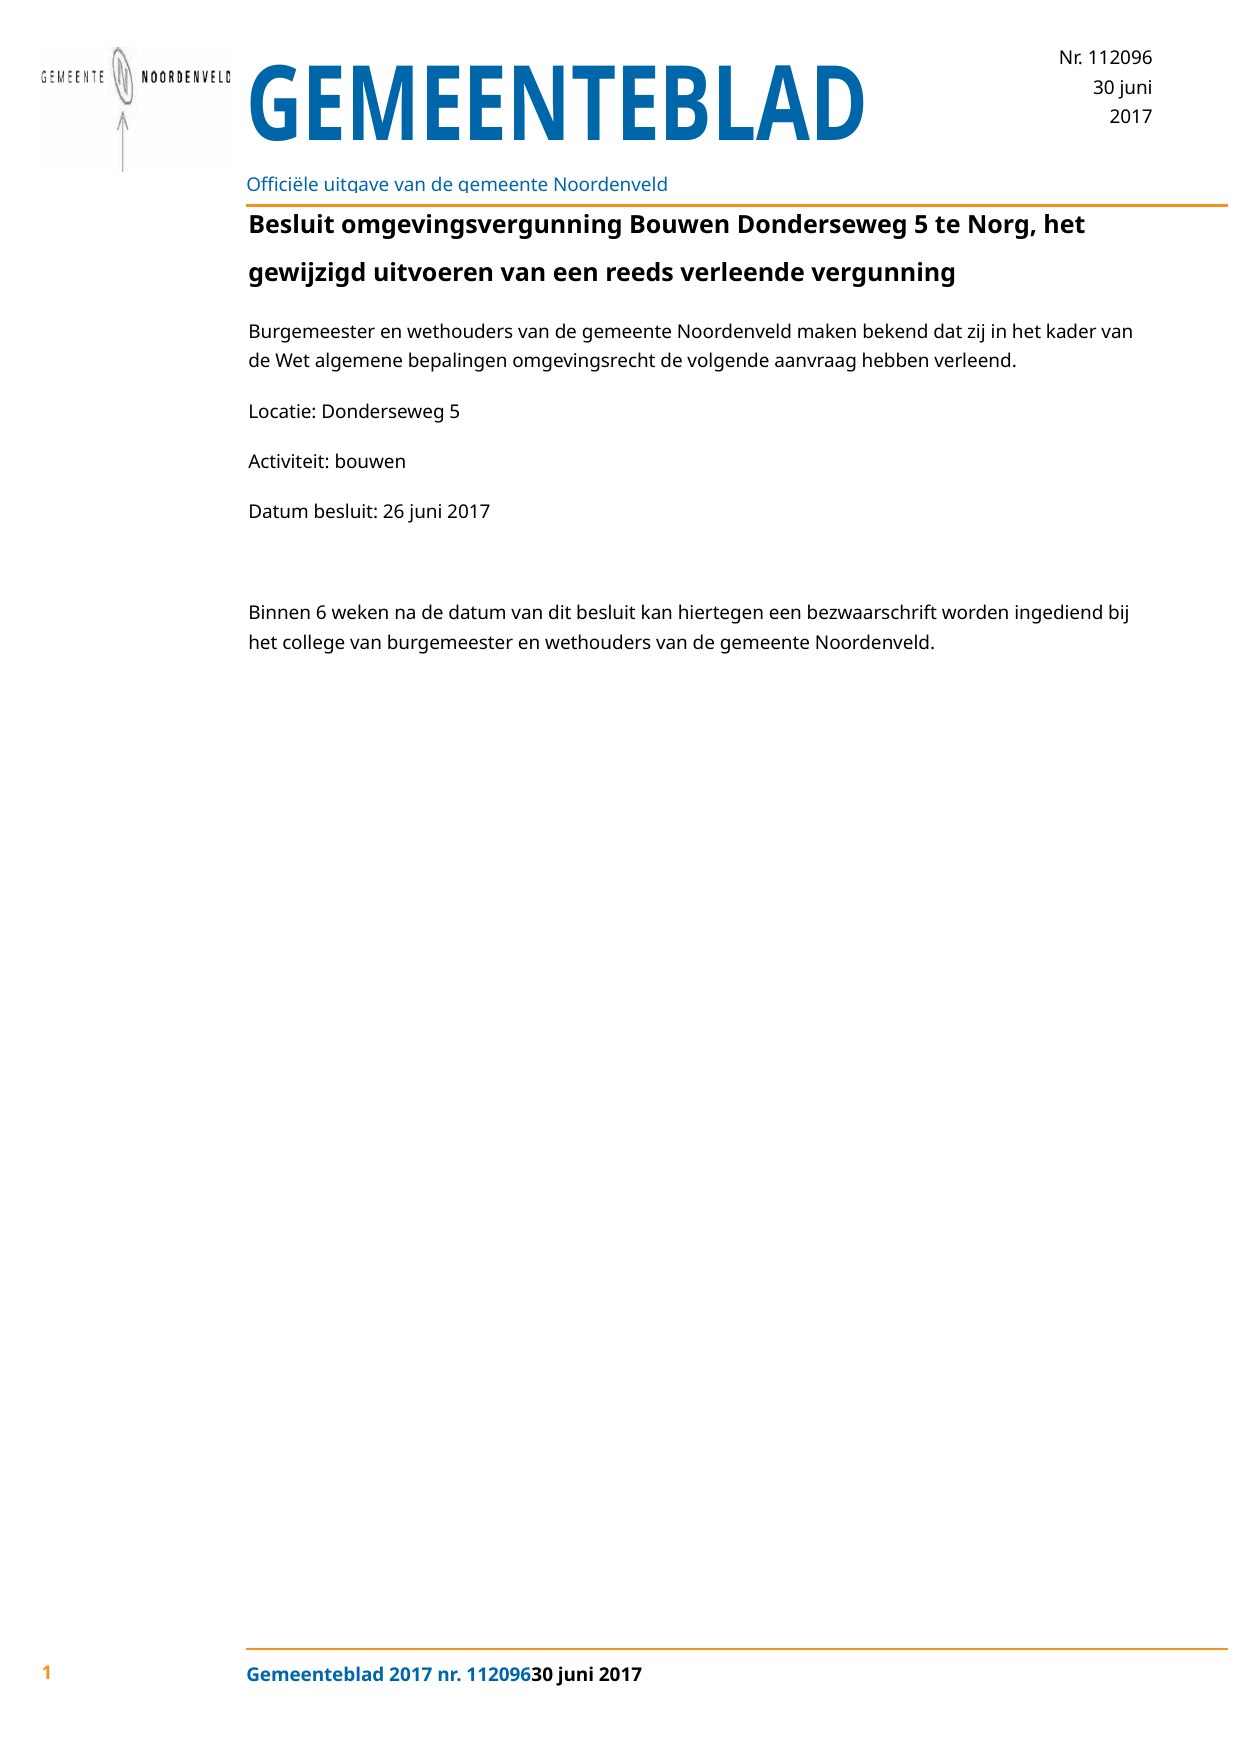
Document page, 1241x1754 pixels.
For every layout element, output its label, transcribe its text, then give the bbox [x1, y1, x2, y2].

text Besluit omgevingsvergunning Bouwen Donderseweg 5 te Norg, het gewijzigd uitvoeren van een reeds verleende vergunning [248, 207, 1152, 288]
text Activiteit: bouwen [248, 448, 1152, 474]
text Locatie: Donderseweg 5 [248, 398, 1152, 424]
text Binnen 6 weken na de datum van dit besluit kan hiertegen een bezwaarschrift worden ingediend bij het college van burgemeester en wethouders van de gemeente Noordenveld. [248, 599, 1152, 655]
picture [41, 47, 231, 172]
text Datum besluit: 26 juni 2017 [248, 499, 1152, 524]
text Burgemeester en wethouders van de gemeente Noordenveld maken bekend dat zij in het kader van de Wet algemene bepalingen omgevingsrecht de volgende aanvraag hebben verleend. [248, 318, 1152, 373]
